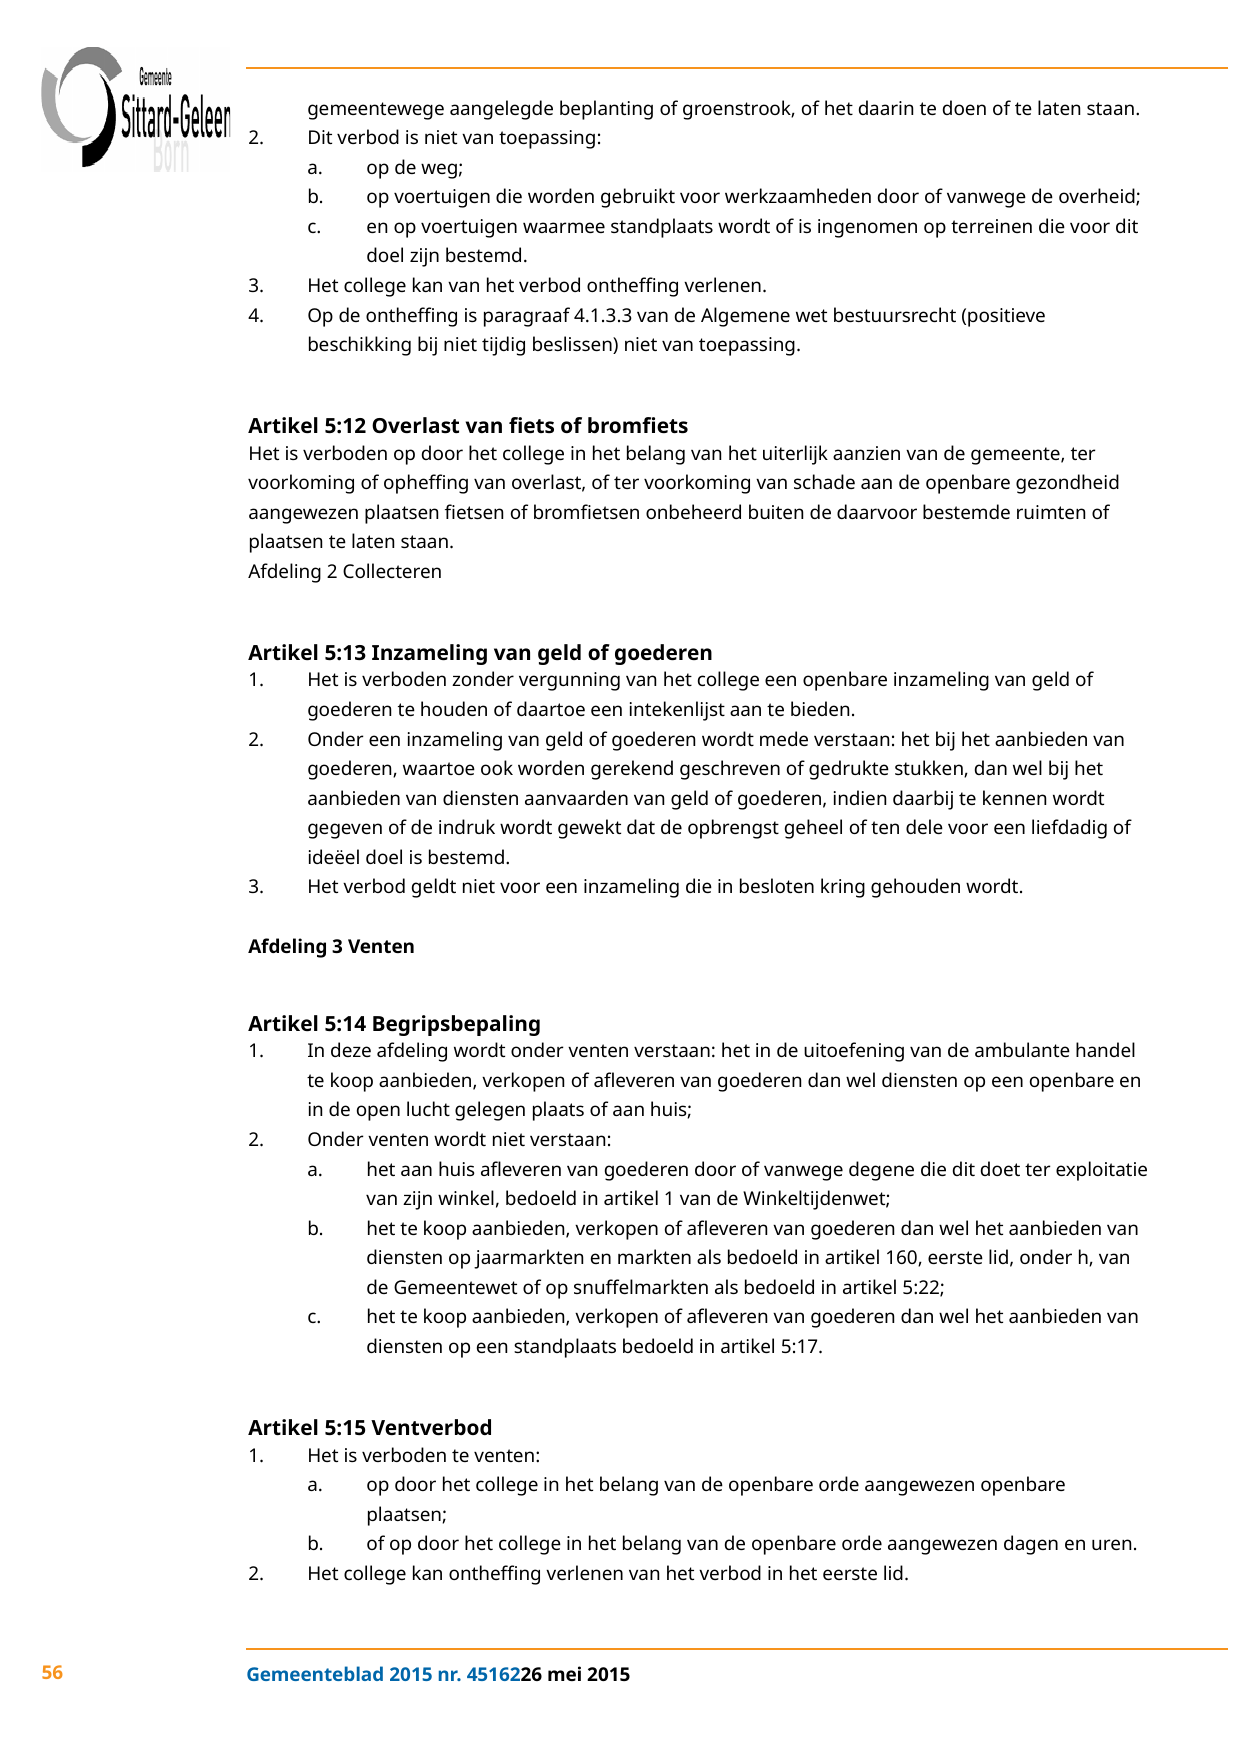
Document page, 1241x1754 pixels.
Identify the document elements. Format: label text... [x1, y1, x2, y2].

list Het college kan van het verbod ontheffing verlenen. [248, 272, 1152, 298]
list Op de ontheffing is paragraaf 4.1.3.3 van de Algemene wet bestuursrecht (positieve beschikking bij niet tijdig beslissen) niet van toepassing. [248, 302, 1152, 357]
list het aan huis afleveren van goederen door of vanwege degene die dit doet ter exploitatie van zijn winkel, bedoeld in artikel 1 van de Winkeltijdenwet; [307, 1156, 1152, 1211]
list Het verbod geldt niet voor een inzameling die in besloten kring gehouden wordt. [248, 874, 1152, 899]
list Dit verbod is niet van toepassing: [248, 124, 1152, 150]
list op de weg; [307, 154, 1152, 180]
list Onder een inzameling van geld of goederen wordt mede verstaan: het bij het aanbieden van goederen, waartoe ook worden gerekend geschreven of gedrukte stukken, dan wel bij het aanbieden van diensten aanvaarden van geld of goederen, indien daarbij te kennen wordt gegeven of de indruk wordt gewekt dat de opbrengst geheel of ten dele voor een liefdadig of ideëel doel is bestemd. [248, 726, 1152, 870]
text Het is verboden op door het college in het belang van het uiterlijk aanzien van de gemeente, ter voorkoming of opheffing van overlast, of ter voorkoming van schade aan de openbare gezondheid aangewezen plaatsen fietsen of bromfietsen onbeheerd buiten de daarvoor bestemde ruimten of plaatsen te laten staan. [248, 440, 1152, 554]
list gemeentewege aangelegde beplanting of groenstrook, of het daarin te doen of te laten staan. [248, 95, 1152, 121]
list het te koop aanbieden, verkopen of afleveren van goederen dan wel het aanbieden van diensten op jaarmarkten en markten als bedoeld in artikel 160, eerste lid, onder h, van de Gemeentewet of op snuffelmarkten als bedoeld in artikel 5:22; [307, 1215, 1152, 1300]
text Artikel 5:15 Ventverbod [248, 1413, 1152, 1442]
list Onder venten wordt niet verstaan: [248, 1126, 1152, 1152]
picture [41, 47, 231, 172]
text Afdeling 3 Venten [248, 933, 1152, 959]
text Artikel 5:12 Overlast van fiets of bromfiets [248, 411, 1152, 440]
text Artikel 5:13 Inzameling van geld of goederen [248, 638, 1152, 667]
list en op voertuigen waarmee standplaats wordt of is ingenomen op terreinen die voor dit doel zijn bestemd. [307, 213, 1152, 268]
list het te koop aanbieden, verkopen of afleveren van goederen dan wel het aanbieden van diensten op een standplaats bedoeld in artikel 5:17. [307, 1304, 1152, 1359]
list Het is verboden te venten: [248, 1442, 1152, 1467]
list In deze afdeling wordt onder venten verstaan: het in de uitoefening van de ambulante handel te koop aanbieden, verkopen of afleveren van goederen dan wel diensten op een openbare en in de open lucht gelegen plaats of aan huis; [248, 1037, 1152, 1122]
text Afdeling 2 Collecteren [248, 558, 1152, 584]
list Het is verboden zonder vergunning van het college een openbare inzameling van geld of goederen te houden of daartoe een intekenlijst aan te bieden. [248, 667, 1152, 722]
text Artikel 5:14 Begripsbepaling [248, 1009, 1152, 1037]
list op voertuigen die worden gebruikt voor werkzaamheden door of vanwege de overheid; [307, 183, 1152, 209]
list of op door het college in het belang van de openbare orde aangewezen dagen en uren. [307, 1531, 1152, 1556]
list op door het college in het belang van de openbare orde aangewezen openbare plaatsen; [307, 1471, 1152, 1527]
list Het college kan ontheffing verlenen van het verbod in het eerste lid. [248, 1560, 1152, 1586]
